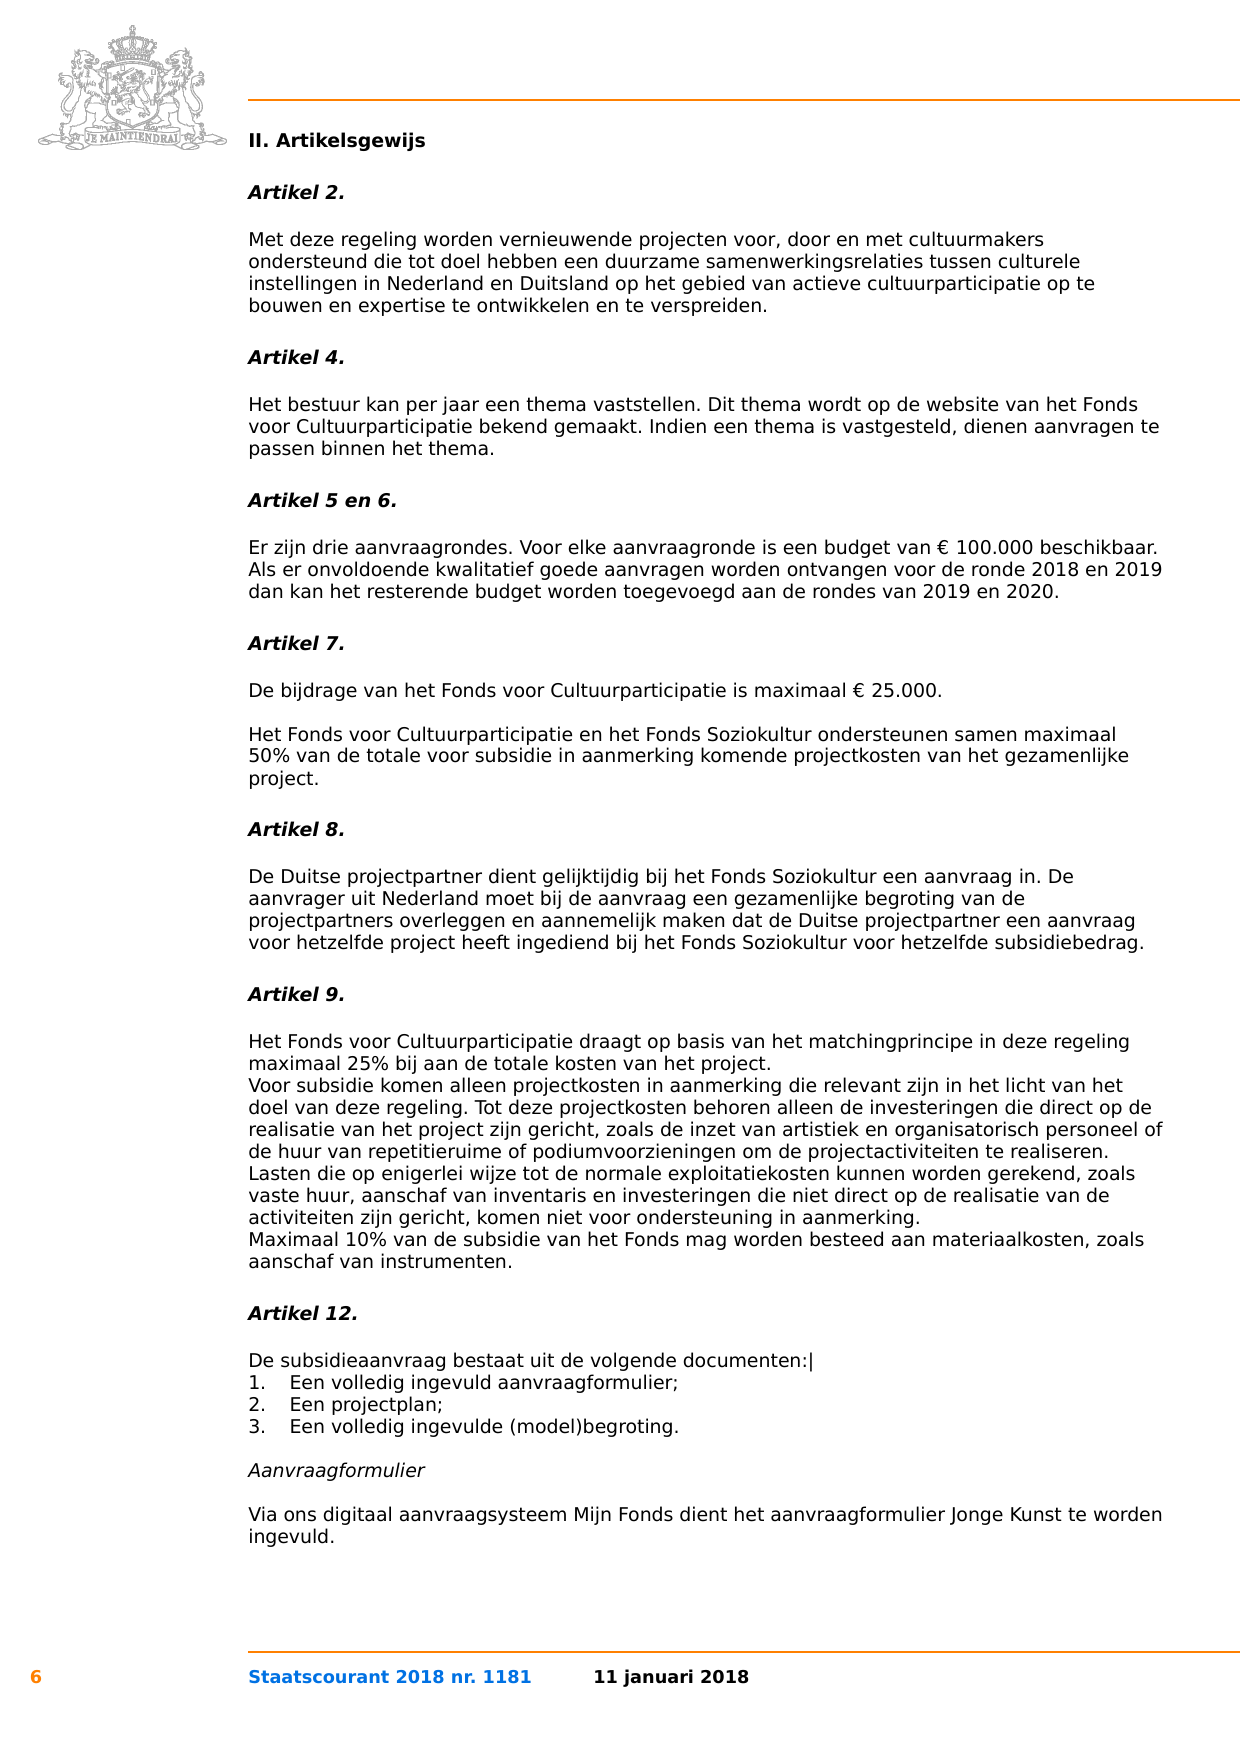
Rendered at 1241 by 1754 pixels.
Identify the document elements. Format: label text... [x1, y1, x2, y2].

subtitle Artikel 5 en 6. [248, 490, 1163, 512]
subtitle II. Artikelsgewijs [248, 130, 1163, 152]
text Het bestuur kan per jaar een thema vaststellen. Dit thema wordt op de website van het Fonds voor Cultuurparticipatie bekend gemaakt. Indien een thema is vastgesteld, dienen aanvragen te passen binnen het thema. [248, 394, 1163, 460]
text De bijdrage van het Fonds voor Cultuurparticipatie is maximaal € 25.000. [248, 679, 1163, 702]
text Voor subsidie komen alleen projectkosten in aanmerking die relevant zijn in het licht van het doel van deze regeling. Tot deze projectkosten behoren alleen de investeringen die direct op de realisatie van het project zijn gericht, zoals de inzet van artistiek en organisatorisch personeel of de huur van repetitieruime of podiumvoorzieningen om de projectactiviteiten te realiseren. Lasten die op enigerlei wijze tot de normale exploitatiekosten kunnen worden gerekend, zoals vaste huur, aanschaf van inventaris en investeringen die niet direct op de realisatie van de activiteiten zijn gericht, komen niet voor ondersteuning in aanmerking. [248, 1075, 1163, 1229]
text De subsidieaanvraag bestaat uit de volgende documenten:| [248, 1350, 1163, 1372]
text Het Fonds voor Cultuurparticipatie draagt op basis van het matchingprincipe in deze regeling maximaal 25% bij aan de totale kosten van het project. [248, 1031, 1163, 1075]
subtitle Artikel 7. [248, 633, 1163, 654]
subtitle Aanvraagformulier [248, 1460, 1163, 1482]
text 3. Een volledig ingevulde (model)begroting. [248, 1416, 1163, 1438]
subtitle Artikel 4. [248, 347, 1163, 369]
text De Duitse projectpartner dient gelijktijdig bij het Fonds Soziokultur een aanvraag in. De aanvrager uit Nederland moet bij de aanvraag een gezamenlijke begroting van de projectpartners overleggen en aannemelijk maken dat de Duitse projectpartner een aanvraag voor hetzelfde project heeft ingediend bij het Fonds Soziokultur voor hetzelfde subsidiebedrag. [248, 866, 1163, 954]
subtitle Artikel 2. [248, 182, 1163, 204]
text Maximaal 10% van de subsidie van het Fonds mag worden besteed aan materiaalkosten, zoals aanschaf van instrumenten. [248, 1229, 1163, 1273]
text 2. Een projectplan; [248, 1394, 1163, 1416]
text Het Fonds voor Cultuurparticipatie en het Fonds Soziokultur ondersteunen samen maximaal 50% van de totale voor subsidie in aanmerking komende projectkosten van het gezamenlijke project. [248, 723, 1163, 789]
subtitle Artikel 8. [248, 819, 1163, 841]
text 1. Een volledig ingevuld aanvraagformulier; [248, 1372, 1163, 1394]
subtitle Artikel 9. [248, 984, 1163, 1006]
picture [38, 25, 227, 150]
text Met deze regeling worden vernieuwende projecten voor, door en met cultuurmakers ondersteund die tot doel hebben een duurzame samenwerkingsrelaties tussen culturele instellingen in Nederland en Duitsland op het gebied van actieve cultuurparticipatie op te bouwen en expertise te ontwikkelen en te verspreiden. [248, 229, 1163, 317]
subtitle Artikel 12. [248, 1303, 1163, 1325]
text Er zijn drie aanvraagrondes. Voor elke aanvraagronde is een budget van € 100.000 beschikbaar. Als er onvoldoende kwalitatief goede aanvragen worden ontvangen voor de ronde 2018 en 2019 dan kan het resterende budget worden toegevoegd aan de rondes van 2019 en 2020. [248, 537, 1163, 603]
text Via ons digitaal aanvraagsysteem Mijn Fonds dient het aanvraagformulier Jonge Kunst te worden ingevuld. [248, 1504, 1163, 1548]
